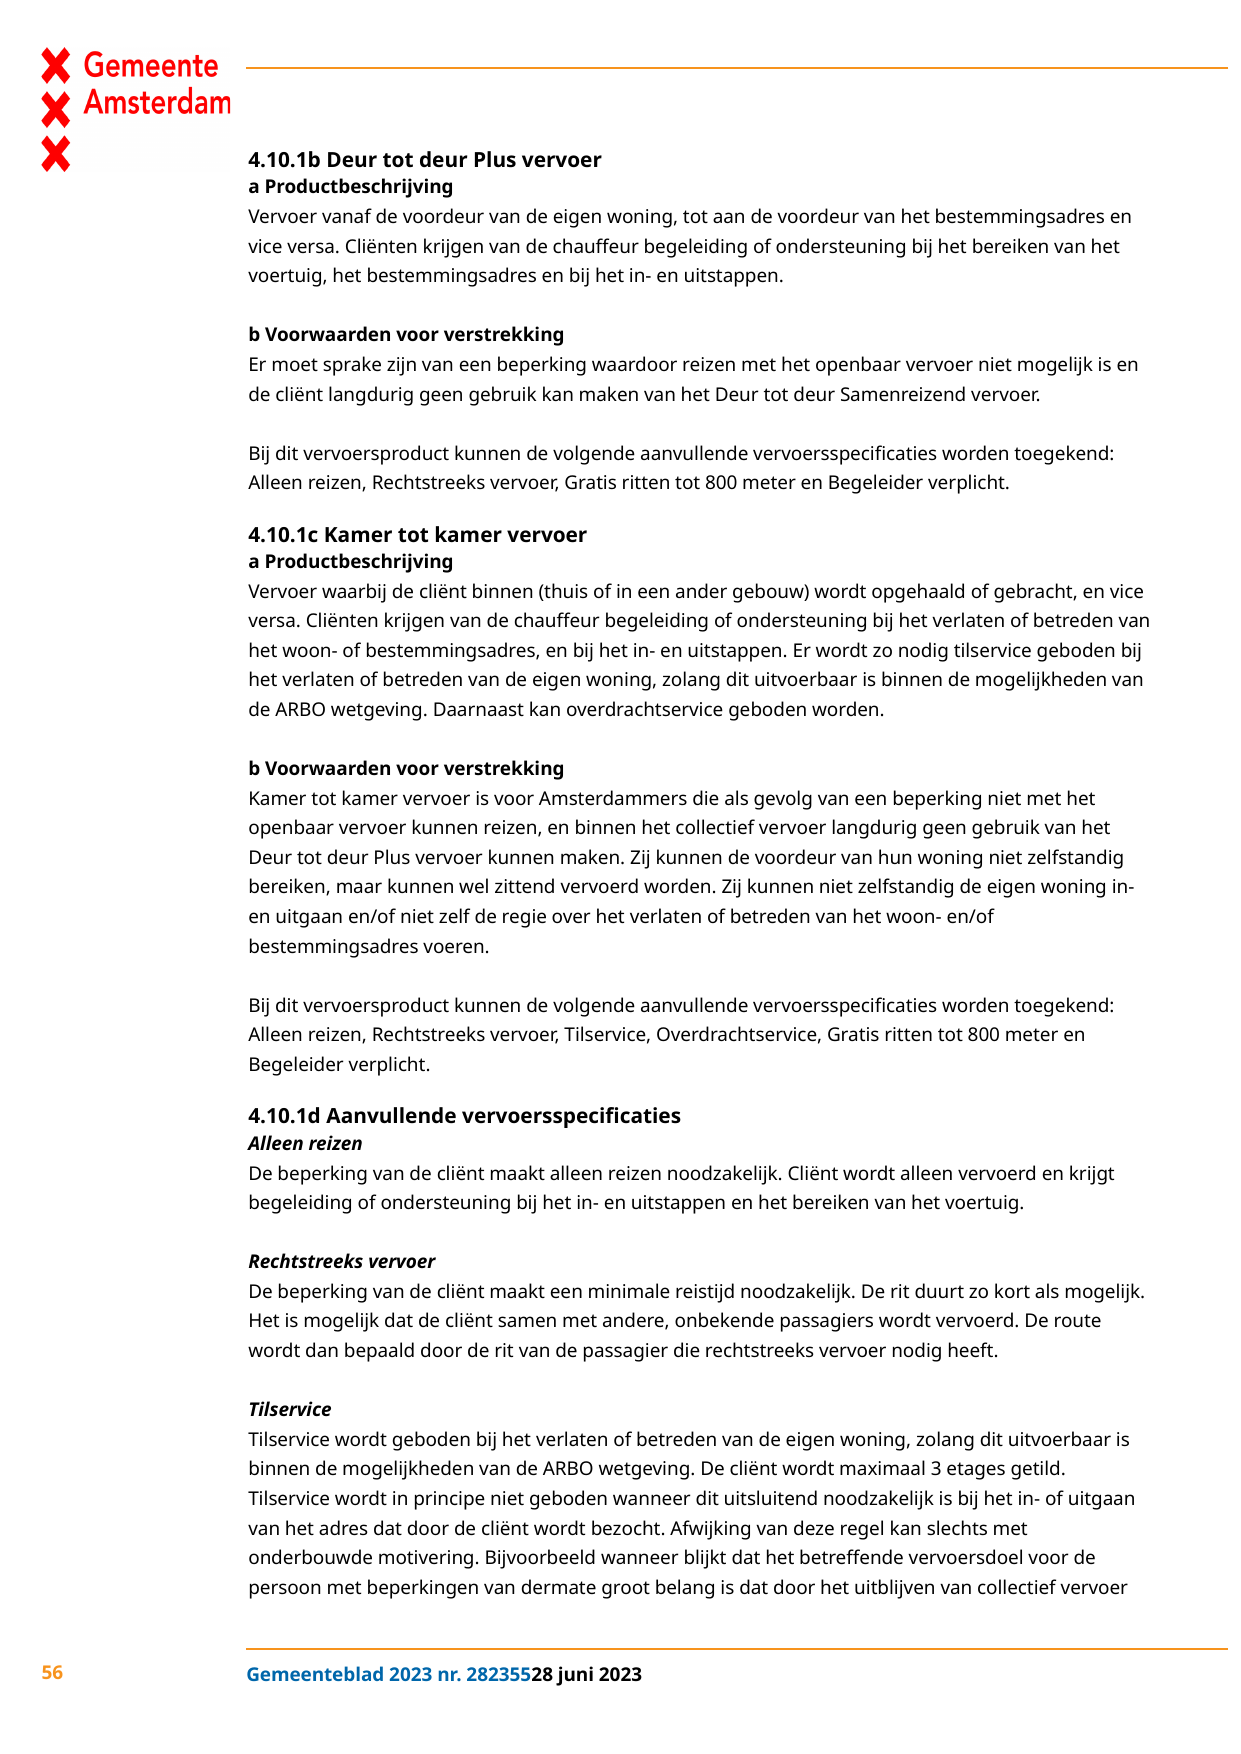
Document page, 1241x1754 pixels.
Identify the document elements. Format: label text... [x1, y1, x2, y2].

picture [41, 47, 231, 172]
text 4.10.1c Kamer tot kamer vervoer [248, 520, 1152, 548]
text 4.10.1b Deur tot deur Plus vervoer [248, 145, 1152, 174]
text Rechtstreeks vervoer [248, 1248, 1152, 1274]
text 4.10.1d Aanvullende vervoersspecificaties [248, 1102, 1152, 1130]
text Tilservice wordt geboden bij het verlaten of betreden van de eigen woning, zolang dit uitvoerbaar is binnen de mogelijkheden van de ARBO wetgeving. De cliënt wordt maximaal 3 etages getild. Tilservice wordt in principe niet geboden wanneer dit uitsluitend noodzakelijk is bij het in- of uitgaan van het adres dat door de cliënt wordt bezocht. Afwijking van deze regel kan slechts met onderbouwde motivering. Bijvoorbeeld wanneer blijkt dat het betreffende vervoersdoel voor de persoon met beperkingen van dermate groot belang is dat door het uitblijven van collectief vervoer [248, 1426, 1152, 1599]
text Vervoer waarbij de cliënt binnen (thuis of in een ander gebouw) wordt opgehaald of gebracht, en vice versa. Cliënten krijgen van de chauffeur begeleiding of ondersteuning bij het verlaten of betreden van het woon- of bestemmingsadres, en bij het in- en uitstappen. Er wordt zo nodig tilservice geboden bij het verlaten of betreden van de eigen woning, zolang dit uitvoerbaar is binnen de mogelijkheden van de ARBO wetgeving. Daarnaast kan overdrachtservice geboden worden. [248, 578, 1152, 722]
text Er moet sprake zijn van een beperking waardoor reizen met het openbaar vervoer niet mogelijk is en de cliënt langdurig geen gebruik kan maken van het Deur tot deur Samenreizend vervoer. [248, 351, 1152, 406]
text De beperking van de cliënt maakt een minimale reistijd noodzakelijk. De rit duurt zo kort als mogelijk. Het is mogelijk dat de cliënt samen met andere, onbekende passagiers wordt vervoerd. De route wordt dan bepaald door de rit van de passagier die rechtstreeks vervoer nodig heeft. [248, 1278, 1152, 1363]
text Bij dit vervoersproduct kunnen de volgende aanvullende vervoersspecificaties worden toegekend: Alleen reizen, Rechtstreeks vervoer, Tilservice, Overdrachtservice, Gratis ritten tot 800 meter en Begeleider verplicht. [248, 992, 1152, 1077]
text a Productbeschrijving [248, 174, 1152, 199]
text b Voorwaarden voor verstrekking [248, 755, 1152, 781]
text Tilservice [248, 1396, 1152, 1422]
text De beperking van de cliënt maakt alleen reizen noodzakelijk. Cliënt wordt alleen vervoerd en krijgt begeleiding of ondersteuning bij het in- en uitstappen en het bereiken van het voertuig. [248, 1160, 1152, 1215]
text Alleen reizen [248, 1130, 1152, 1156]
text Bij dit vervoersproduct kunnen de volgende aanvullende vervoersspecificaties worden toegekend: Alleen reizen, Rechtstreeks vervoer, Gratis ritten tot 800 meter en Begeleider verplicht. [248, 440, 1152, 495]
text a Productbeschrijving [248, 548, 1152, 574]
text Kamer tot kamer vervoer is voor Amsterdammers die als gevolg van een beperking niet met het openbaar vervoer kunnen reizen, en binnen het collectief vervoer langdurig geen gebruik van het Deur tot deur Plus vervoer kunnen maken. Zij kunnen de voordeur van hun woning niet zelfstandig bereiken, maar kunnen wel zittend vervoerd worden. Zij kunnen niet zelfstandig de eigen woning in- en uitgaan en/of niet zelf de regie over het verlaten of betreden van het woon- en/of bestemmingsadres voeren. [248, 785, 1152, 959]
text Vervoer vanaf de voordeur van de eigen woning, tot aan de voordeur van het bestemmingsadres en vice versa. Cliënten krijgen van de chauffeur begeleiding of ondersteuning bij het bereiken van het voertuig, het bestemmingsadres en bij het in- en uitstappen. [248, 203, 1152, 288]
text b Voorwaarden voor verstrekking [248, 322, 1152, 347]
